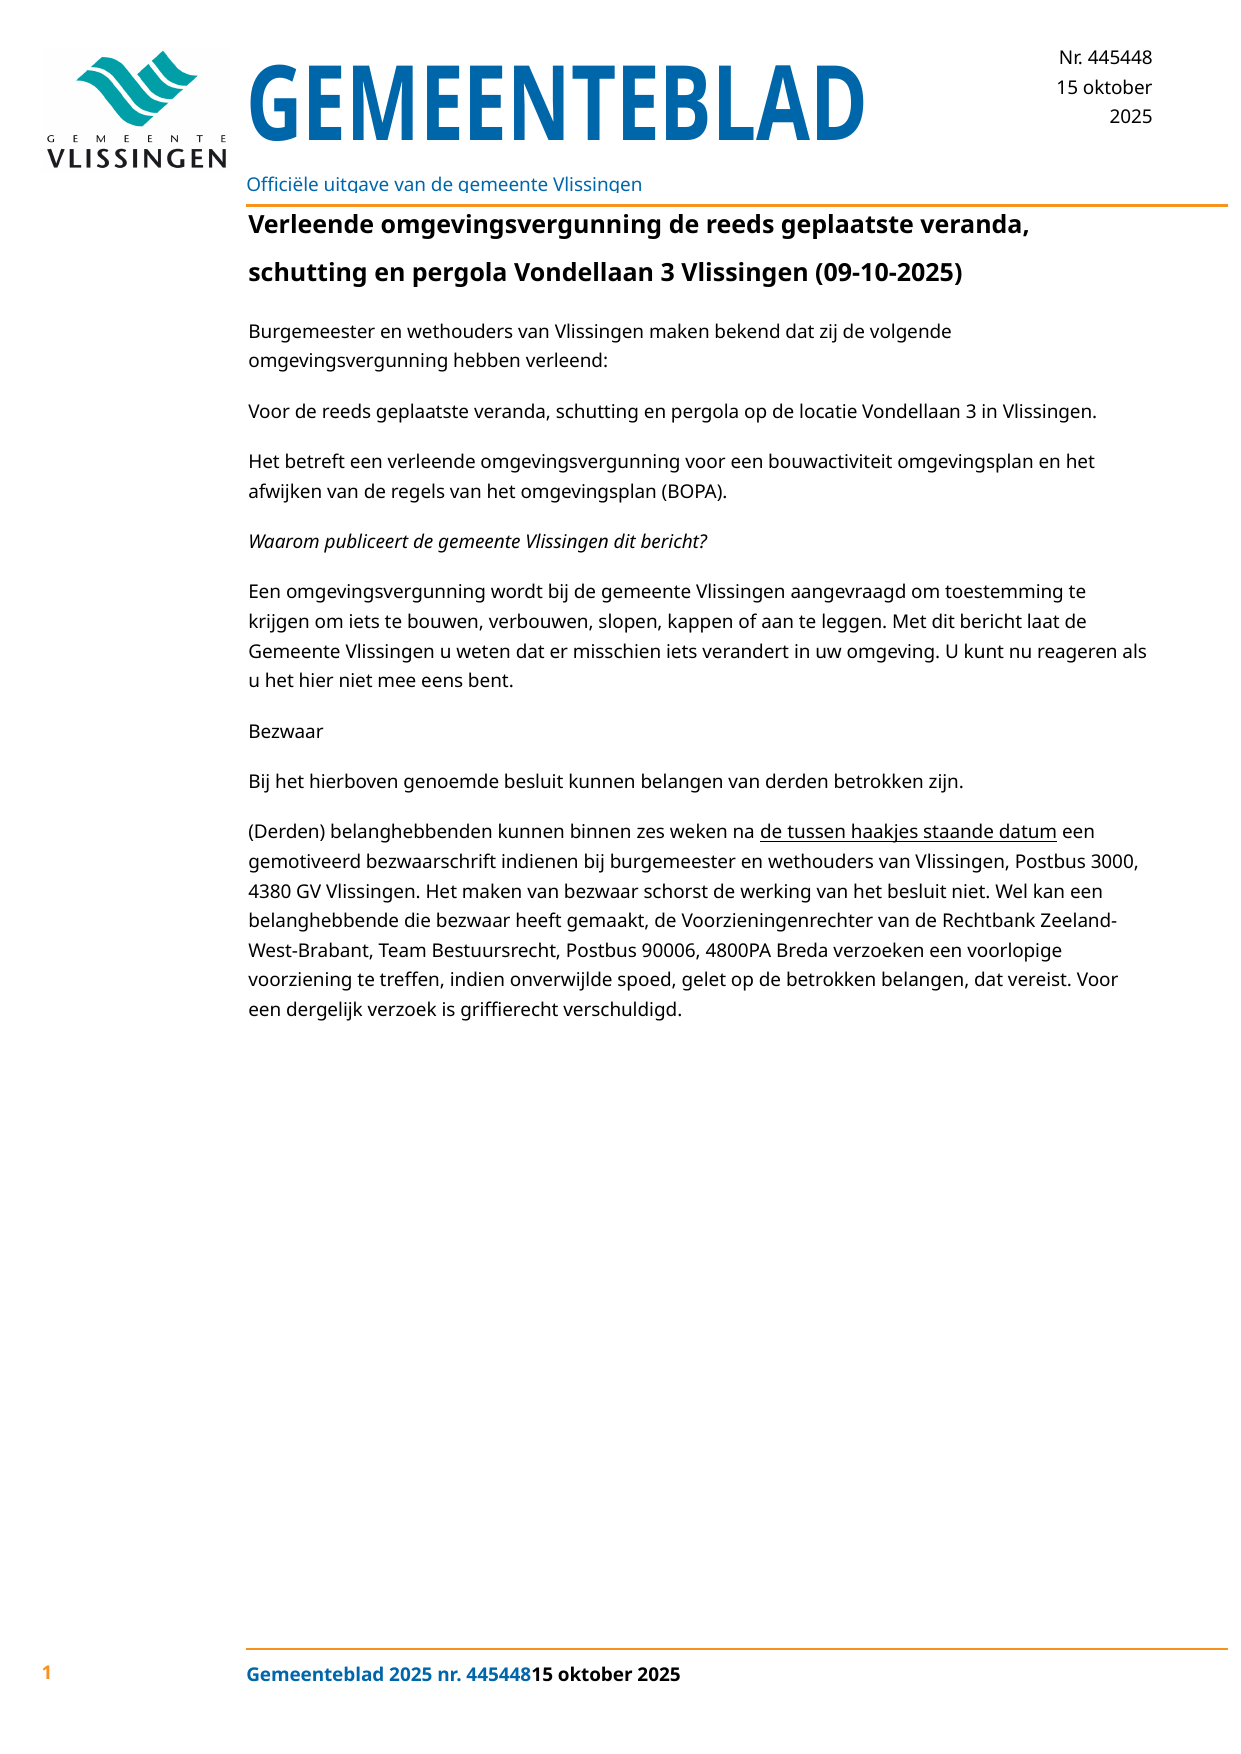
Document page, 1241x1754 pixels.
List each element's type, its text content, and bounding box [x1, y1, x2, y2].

text Een omgevingsvergunning wordt bij de gemeente Vlissingen aangevraagd om toestemming te krijgen om iets te bouwen, verbouwen, slopen, kappen of aan te leggen. Met dit bericht laat de Gemeente Vlissingen u weten dat er misschien iets verandert in uw omgeving. U kunt nu reageren als u het hier niet mee eens bent. [248, 579, 1152, 693]
text Verleende omgevingsvergunning de reeds geplaatste veranda, schutting en pergola Vondellaan 3 Vlissingen (09-10-2025) [248, 207, 1152, 288]
text Voor de reeds geplaatste veranda, schutting en pergola op de locatie Vondellaan 3 in Vlissingen. [248, 398, 1152, 424]
text Waarom publiceert de gemeente Vlissingen dit bericht? [248, 528, 1152, 554]
text Burgemeester en wethouders van Vlissingen maken bekend dat zij de volgende omgevingsvergunning hebben verleend: [248, 318, 1152, 373]
text Bij het hierboven genoemde besluit kunnen belangen van derden betrokken zijn. [248, 768, 1152, 794]
picture [41, 47, 231, 172]
text Het betreft een verleende omgevingsvergunning voor een bouwactiviteit omgevingsplan en het afwijken van de regels van het omgevingsplan (BOPA). [248, 448, 1152, 504]
text (Derden) belanghebbenden kunnen binnen zes weken na de tussen haakjes staande datum een gemotiveerd bezwaarschrift indienen bij burgemeester en wethouders van Vlissingen, Postbus 3000, 4380 GV Vlissingen. Het maken van bezwaar schorst de werking van het besluit niet. Wel kan een belanghebbende die bezwaar heeft gemaakt, de Voorzieningenrechter van de Rechtbank Zeeland-West-Brabant, Team Bestuursrecht, Postbus 90006, 4800PA Breda verzoeken een voorlopige voorziening te treffen, indien onverwijlde spoed, gelet op de betrokken belangen, dat vereist. Voor een dergelijk verzoek is griffierecht verschuldigd. [248, 819, 1152, 1022]
text Bezwaar [248, 718, 1152, 744]
